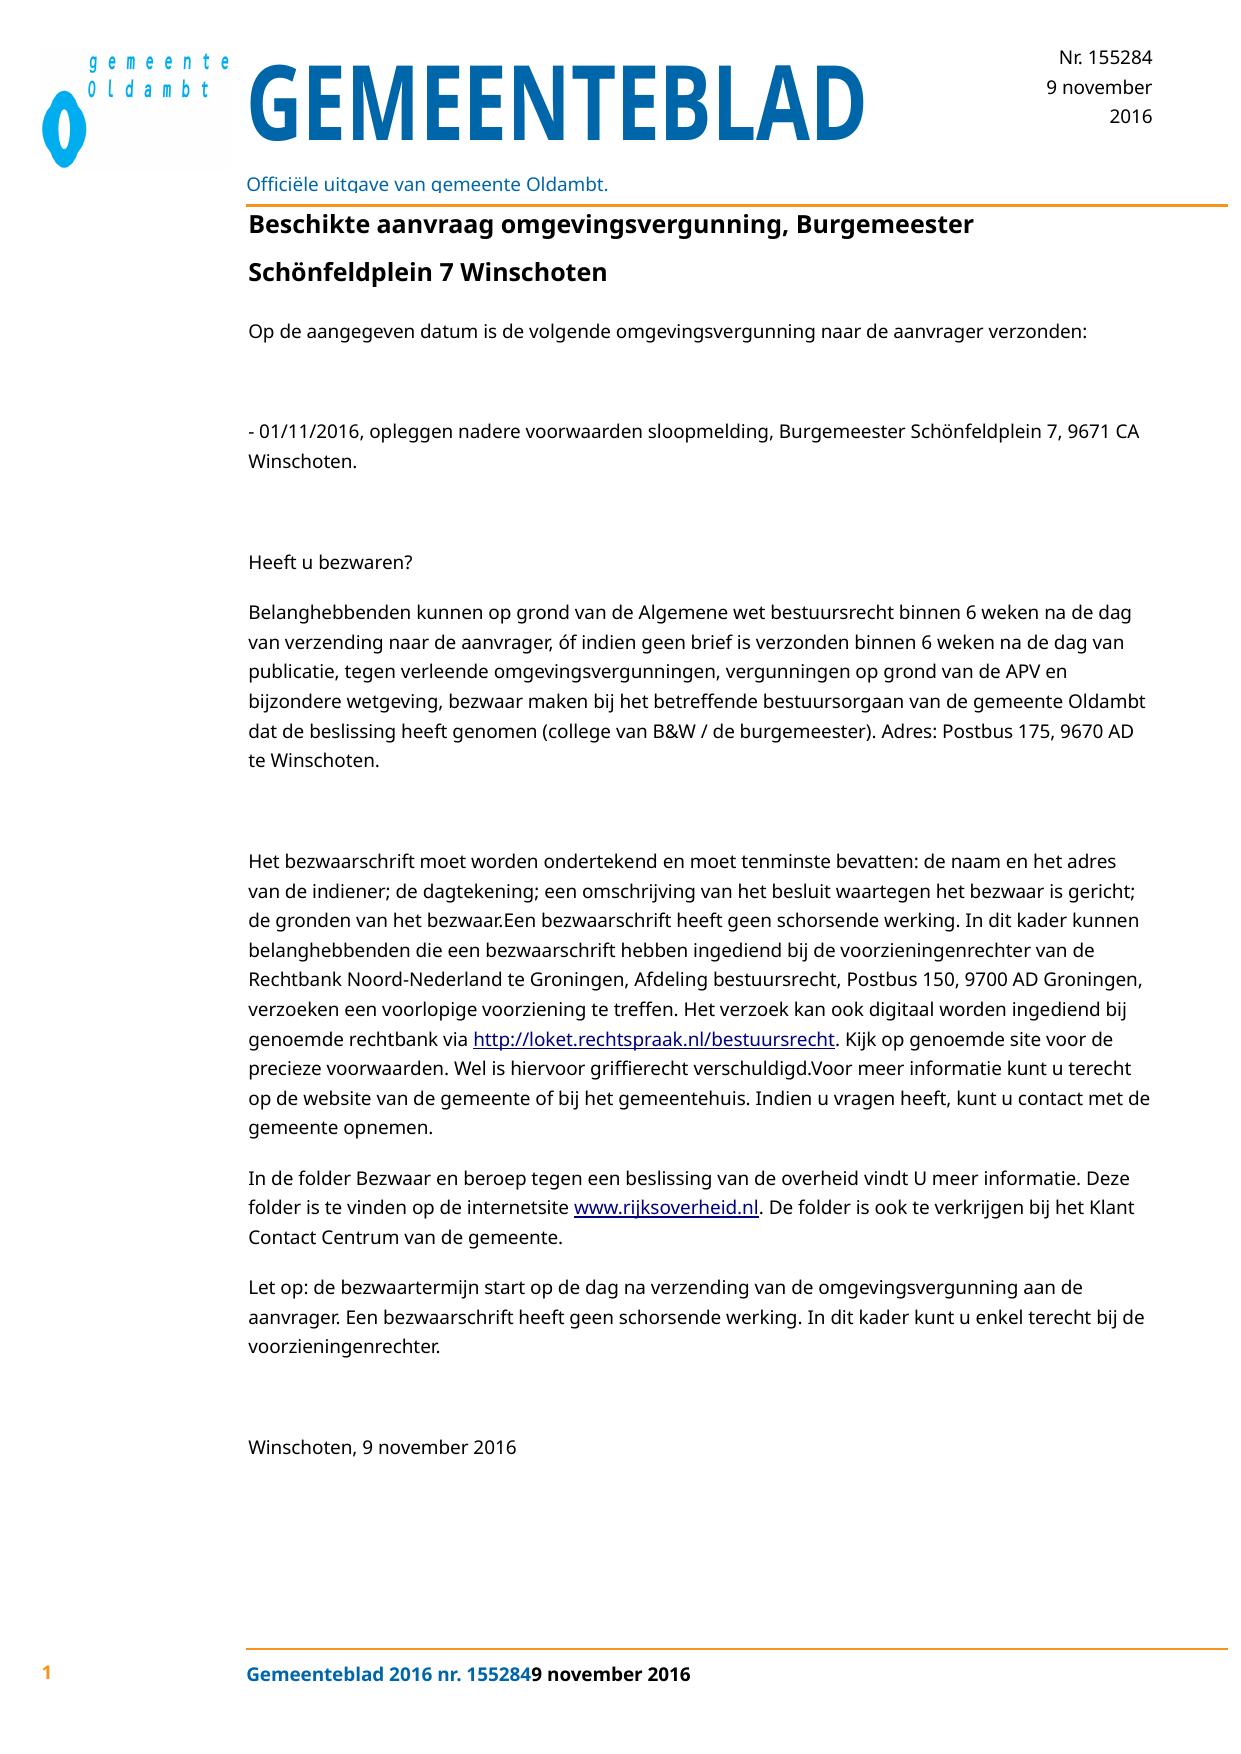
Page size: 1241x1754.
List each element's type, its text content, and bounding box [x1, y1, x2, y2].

text Belanghebbenden kunnen op grond van de Algemene wet bestuursrecht binnen 6 weken na de dag van verzending naar de aanvrager, óf indien geen brief is verzonden binnen 6 weken na de dag van publicatie, tegen verleende omgevingsvergunningen, vergunningen op grond van de APV en bijzondere wetgeving, bezwaar maken bij het betreffende bestuursorgaan van de gemeente Oldambt dat de beslissing heeft genomen (college van B&W / de burgemeester). Adres: Postbus 175, 9670 AD te Winschoten. [248, 599, 1152, 773]
text Op de aangegeven datum is de volgende omgevingsvergunning naar de aanvrager verzonden: [248, 318, 1152, 344]
text Heeft u bezwaren? [248, 549, 1152, 575]
text Let op: de bezwaartermijn start op de dag na verzending van de omgevingsvergunning aan de aanvrager. Een bezwaarschrift heeft geen schorsende werking. In dit kader kunt u enkel terecht bij de voorzieningenrechter. [248, 1274, 1152, 1359]
picture [41, 47, 231, 172]
text Beschikte aanvraag omgevingsvergunning, Burgemeester Schönfeldplein 7 Winschoten [248, 207, 1152, 288]
text Het bezwaarschrift moet worden ondertekend en moet tenminste bevatten: de naam en het adres van de indiener; de dagtekening; een omschrijving van het besluit waartegen het bezwaar is gericht; de gronden van het bezwaar.Een bezwaarschrift heeft geen schorsende werking. In dit kader kunnen belanghebbenden die een bezwaarschrift hebben ingediend bij de voorzieningenrechter van de Rechtbank Noord-Nederland te Groningen, Afdeling bestuursrecht, Postbus 150, 9700 AD Groningen, verzoeken een voorlopige voorziening te treffen. Het verzoek kan ook digitaal worden ingediend bij genoemde rechtbank via http://loket.rechtspraak.nl/bestuursrecht. Kijk op genoemde site voor de precieze voorwaarden. Wel is hiervoor griffierecht verschuldigd.Voor meer informatie kunt u terecht op de website van de gemeente of bij het gemeentehuis. Indien u vragen heeft, kunt u contact met de gemeente opnemen. [248, 848, 1152, 1140]
text In de folder Bezwaar en beroep tegen een beslissing van de overheid vindt U meer informatie. Deze folder is te vinden op de internetsite www.rijksoverheid.nl. De folder is ook te verkrijgen bij het Klant Contact Centrum van de gemeente. [248, 1165, 1152, 1250]
text Winschoten, 9 november 2016 [248, 1434, 1152, 1460]
text - 01/11/2016, opleggen nadere voorwaarden sloopmelding, Burgemeester Schönfeldplein 7, 9671 CA Winschoten. [248, 419, 1152, 474]
